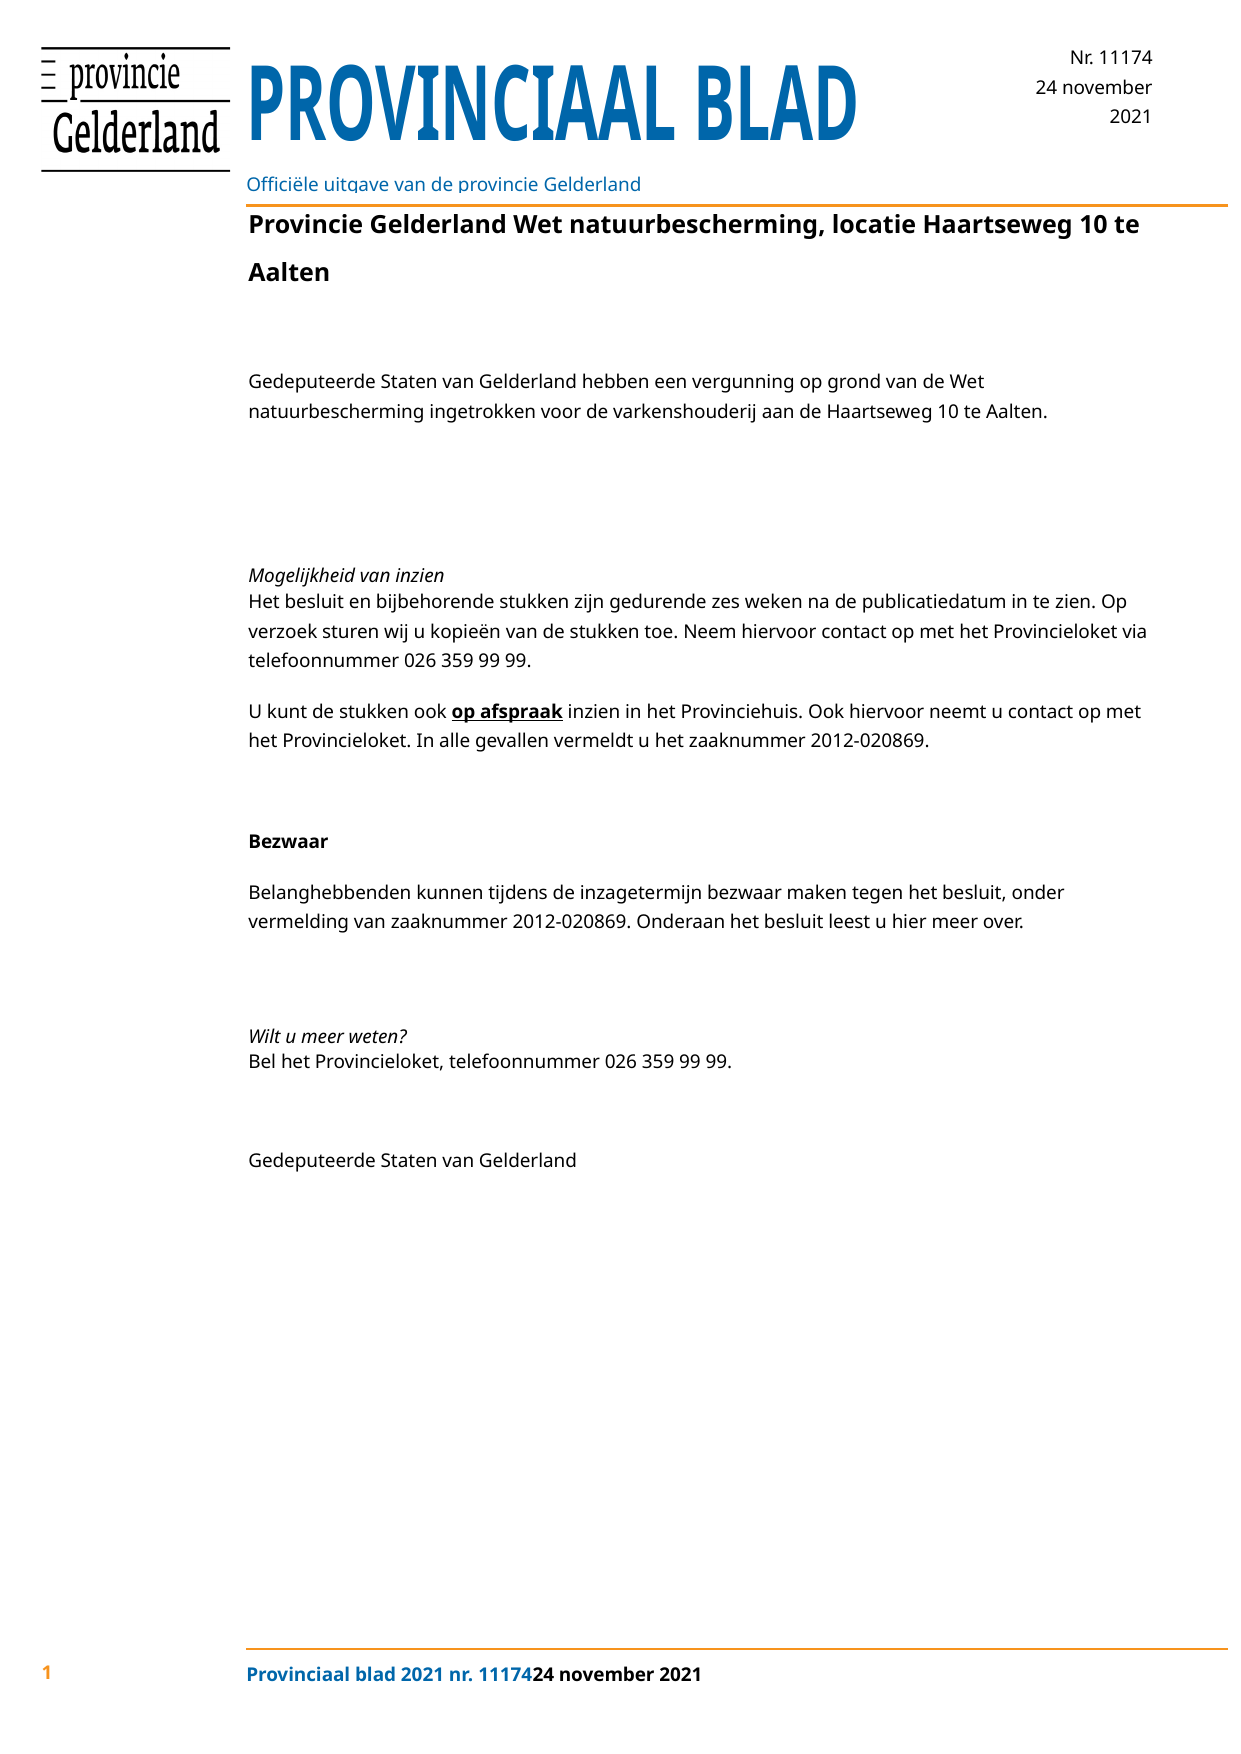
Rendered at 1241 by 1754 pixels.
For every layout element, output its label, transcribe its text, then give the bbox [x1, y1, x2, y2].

text Mogelijkheid van inzien [248, 563, 1152, 588]
text Gedeputeerde Staten van Gelderland [248, 1147, 1152, 1172]
text Belanghebbenden kunnen tijdens de inzagetermijn bezwaar maken tegen het besluit, onder vermelding van zaaknummer 2012-020869. Onderaan het besluit leest u hier meer over. [248, 879, 1152, 934]
text U kunt de stukken ook op afspraak inzien in het Provinciehuis. Ook hiervoor neemt u contact op met het Provincieloket. In alle gevallen vermeldt u het zaaknummer 2012-020869. [248, 698, 1152, 753]
text Gedeputeerde Staten van Gelderland hebben een vergunning op grond van de Wet natuurbescherming ingetrokken voor de varkenshouderij aan de Haartseweg 10 te Aalten. [248, 368, 1152, 424]
text Provincie Gelderland Wet natuurbescherming, locatie Haartseweg 10 te Aalten [248, 207, 1152, 288]
text Het besluit en bijbehorende stukken zijn gedurende zes weken na de publicatiedatum in te zien. Op verzoek sturen wij u kopieën van de stukken toe. Neem hiervoor contact op met het Provincieloket via telefoonnummer 026 359 99 99. [248, 588, 1152, 673]
text Bezwaar [248, 828, 1152, 854]
text Wilt u meer weten? [248, 1023, 1152, 1048]
text Bel het Provincieloket, telefoonnummer 026 359 99 99. [248, 1048, 1152, 1074]
picture [41, 47, 231, 172]
